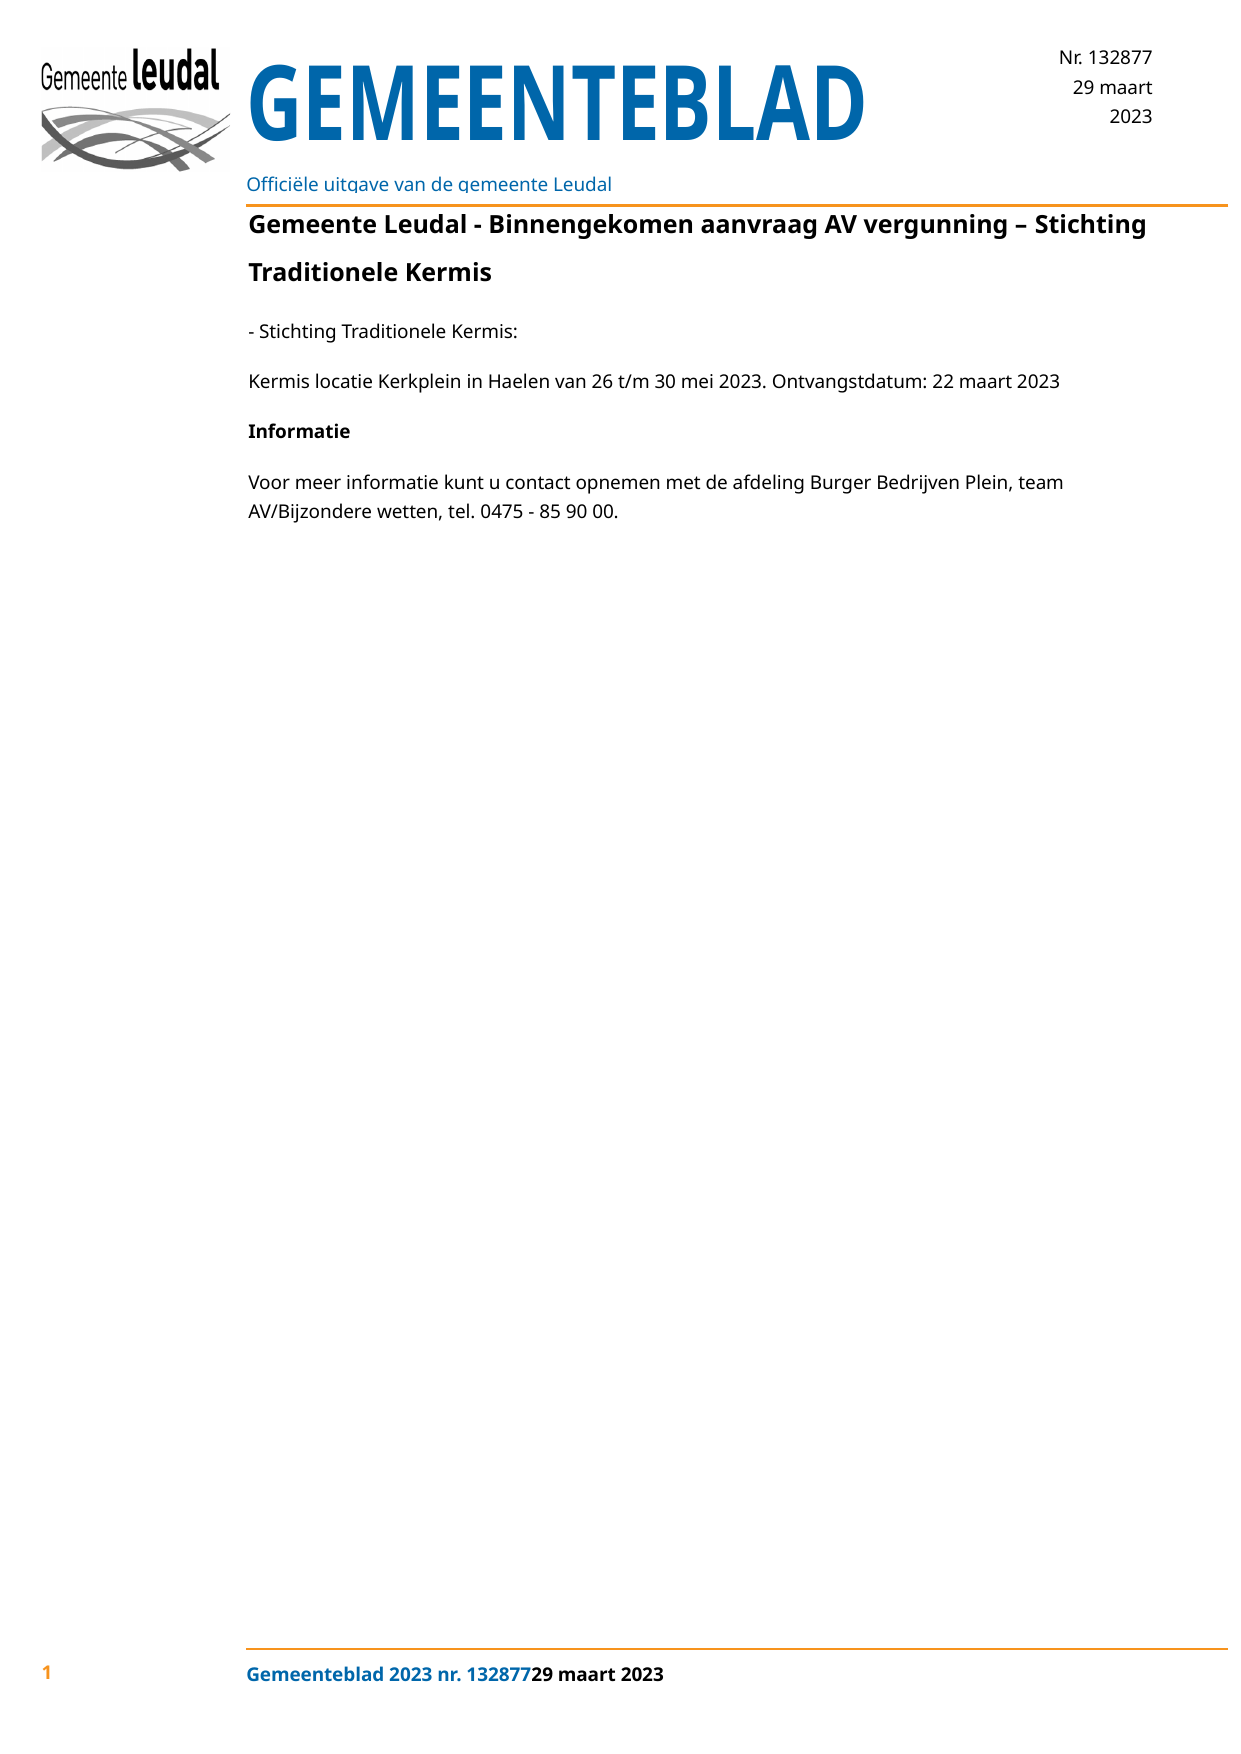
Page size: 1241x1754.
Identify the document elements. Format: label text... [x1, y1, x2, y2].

text Informatie [248, 419, 1152, 444]
text Gemeente Leudal - Binnengekomen aanvraag AV vergunning – Stichting Traditionele Kermis [248, 207, 1152, 288]
picture [41, 47, 231, 172]
text Voor meer informatie kunt u contact opnemen met de afdeling Burger Bedrijven Plein, team AV/Bijzondere wetten, tel. 0475 - 85 90 00. [248, 469, 1152, 524]
text Kermis locatie Kerkplein in Haelen van 26 t/m 30 mei 2023. Ontvangstdatum: 22 maart 2023 [248, 368, 1152, 394]
text - Stichting Traditionele Kermis: [248, 318, 1152, 344]
